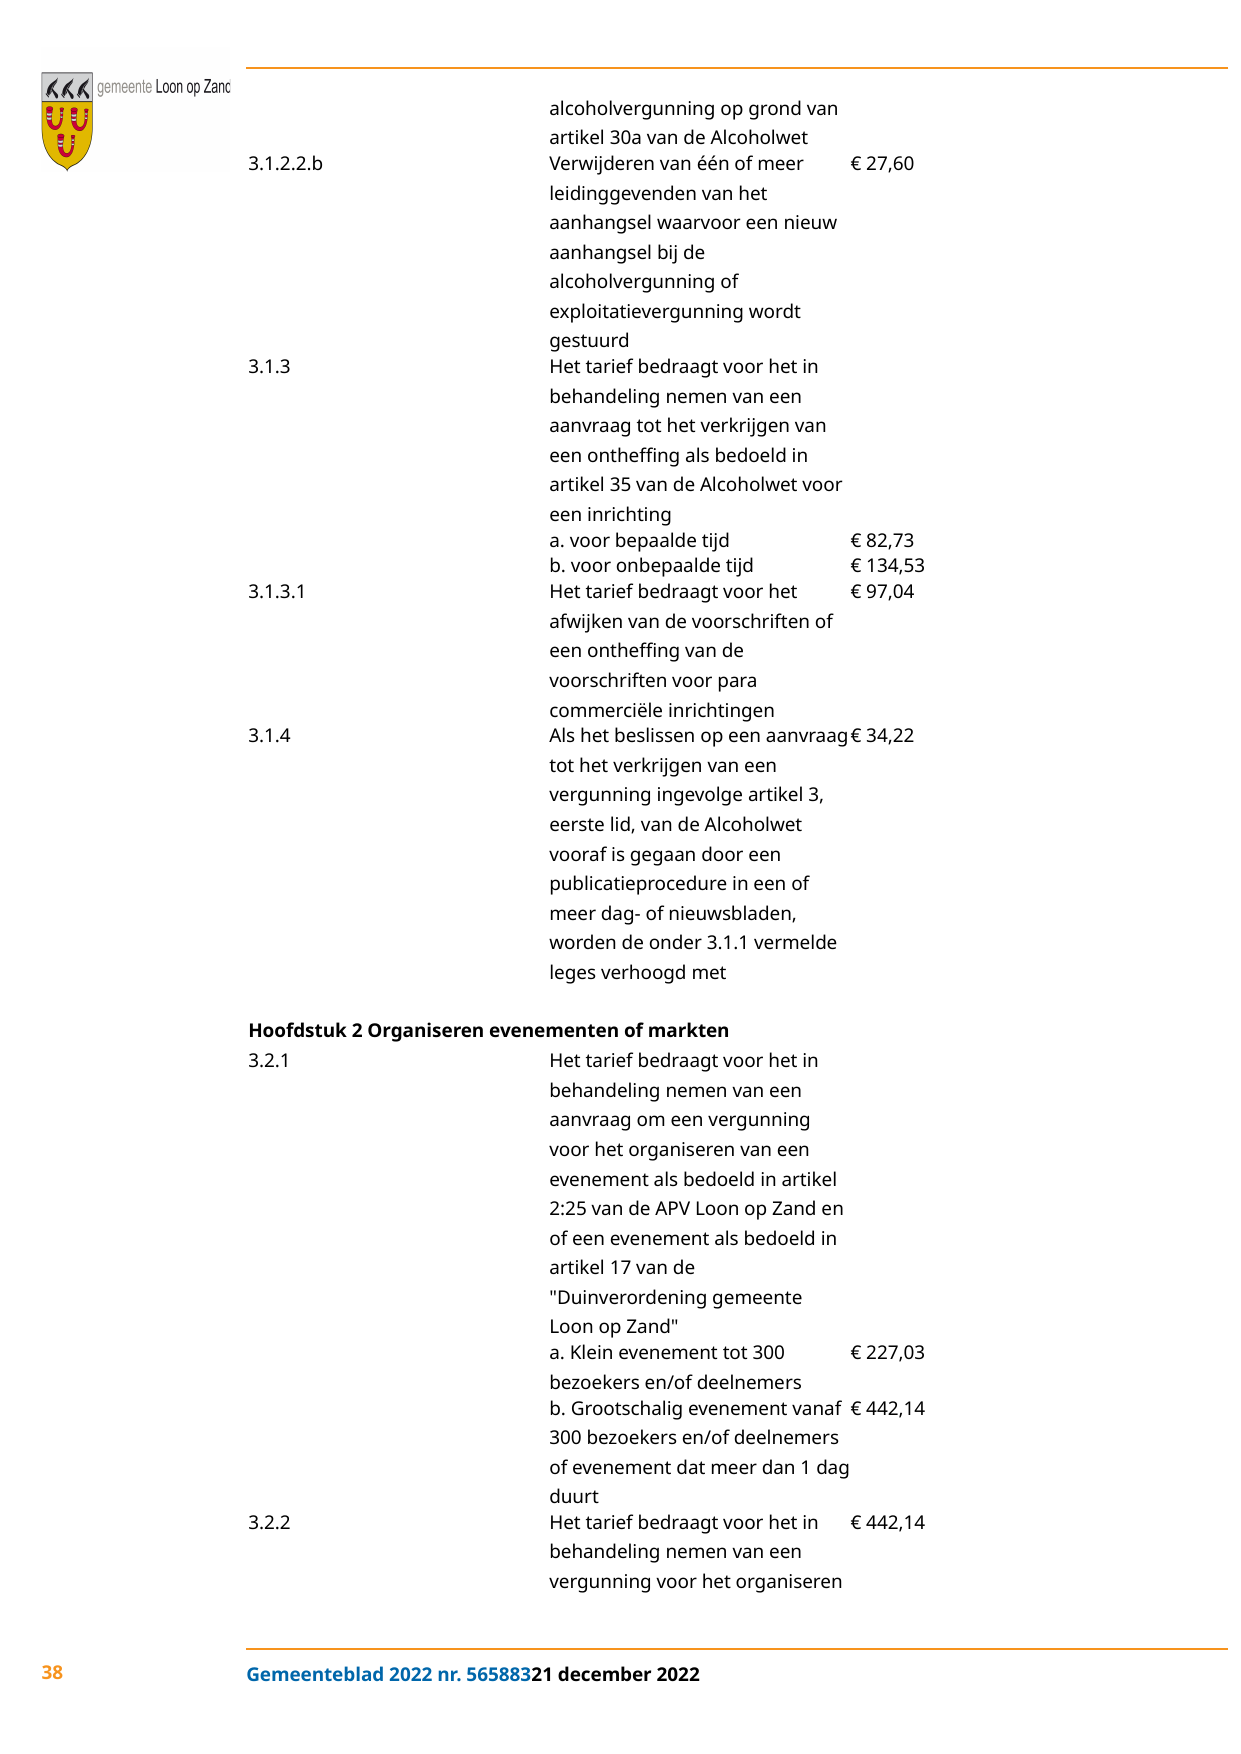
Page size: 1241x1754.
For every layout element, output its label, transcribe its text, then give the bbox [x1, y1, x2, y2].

text Hoofdstuk 2 Organiseren evenementen of markten [248, 1018, 1152, 1043]
table_cell € 227,03 [850, 1339, 1152, 1395]
table_cell b. voor onbepaalde tijd [549, 553, 850, 578]
table_header Het tarief bedraagt voor het in behandeling nemen van een aanvraag om een vergunning voor het organiseren van een evenement als bedoeld in artikel 2:25 van de APV Loon op Zand en of een evenement als bedoeld in artikel 17 van de "Duinverordening gemeente Loon op Zand" [549, 1048, 850, 1339]
table_cell [850, 353, 1152, 527]
table_cell [248, 95, 549, 150]
table_cell 3.2.2 [248, 1509, 549, 1594]
table_cell Het tarief bedraagt voor het afwijken van de voorschriften of een ontheffing van de voorschriften voor para commerciële inrichtingen [549, 579, 850, 722]
table_cell € 442,14 [850, 1509, 1152, 1594]
table_cell Verwijderen van één of meer leidinggevenden van het aanhangsel waarvoor een nieuw aanhangsel bij de alcoholvergunning of exploitatievergunning wordt gestuurd [549, 150, 850, 353]
table_cell € 27,60 [850, 150, 1152, 353]
table_cell € 442,14 [850, 1395, 1152, 1509]
table_cell € 97,04 [850, 579, 1152, 722]
picture [41, 47, 231, 172]
table_cell 3.1.3.1 [248, 579, 549, 722]
table_cell [248, 553, 549, 578]
table_header [850, 1048, 1152, 1339]
table_cell b. Grootschalig evenement vanaf 300 bezoekers en/of deelnemers of evenement dat meer dan 1 dag duurt [549, 1395, 850, 1509]
table_cell 3.1.4 [248, 723, 549, 985]
table_cell [850, 95, 1152, 150]
table_cell Het tarief bedraagt voor het in behandeling nemen van een vergunning voor het organiseren [549, 1509, 850, 1594]
table_cell [248, 1339, 549, 1395]
table_cell € 34,22 [850, 723, 1152, 985]
table_cell [248, 1395, 549, 1509]
table_cell € 134,53 [850, 553, 1152, 578]
table_cell a. voor bepaalde tijd [549, 527, 850, 553]
table_cell Het tarief bedraagt voor het in behandeling nemen van een aanvraag tot het verkrijgen van een ontheffing als bedoeld in artikel 35 van de Alcoholwet voor een inrichting [549, 353, 850, 527]
table_cell [248, 527, 549, 553]
table_cell 3.1.2.2.b [248, 150, 549, 353]
table_cell a. Klein evenement tot 300 bezoekers en/of deelnemers [549, 1339, 850, 1395]
table_cell alcoholvergunning op grond van artikel 30a van de Alcoholwet [549, 95, 850, 150]
table_cell € 82,73 [850, 527, 1152, 553]
table_header 3.2.1 [248, 1048, 549, 1339]
table_cell Als het beslissen op een aanvraag tot het verkrijgen van een vergunning ingevolge artikel 3, eerste lid, van de Alcoholwet vooraf is gegaan door een publicatieprocedure in een of meer dag- of nieuwsbladen, worden de onder 3.1.1 vermelde leges verhoogd met [549, 723, 850, 985]
table_cell 3.1.3 [248, 353, 549, 527]
